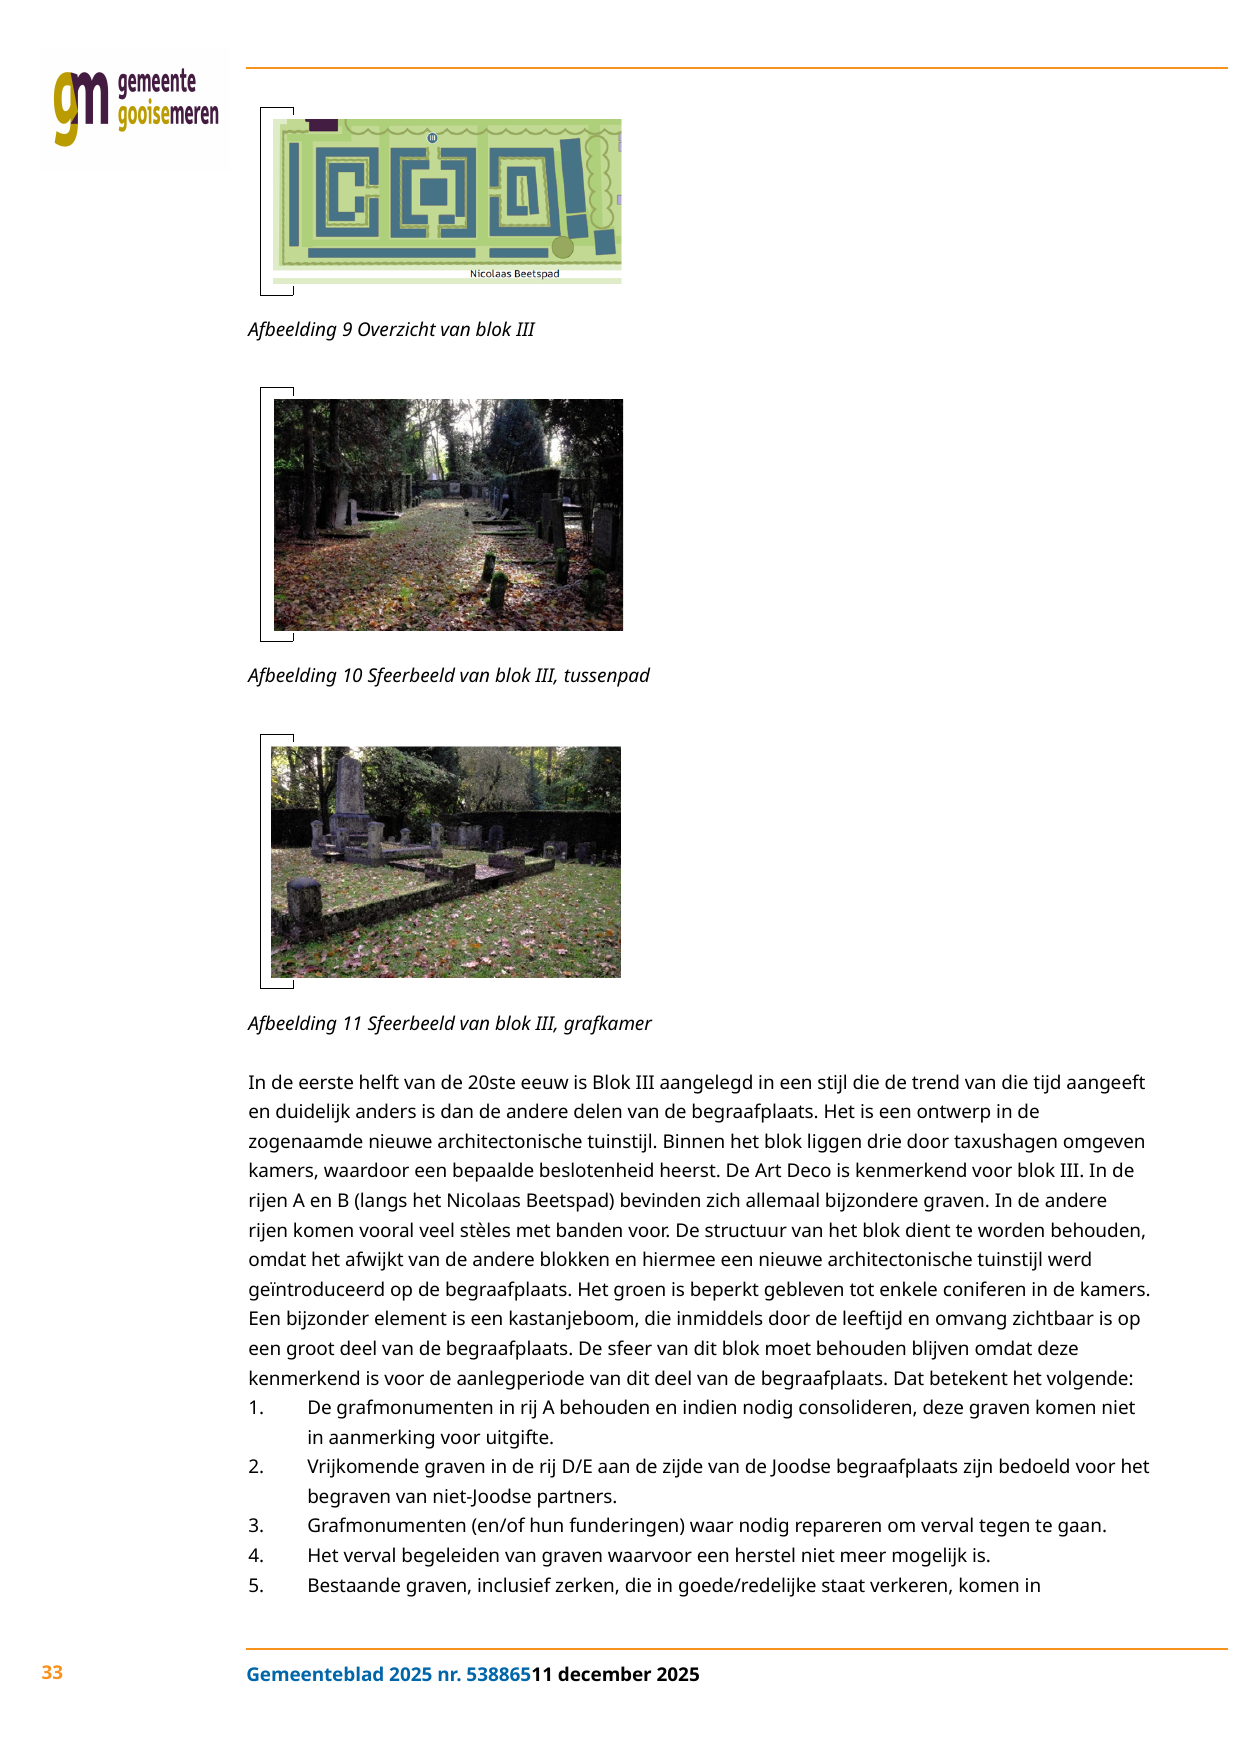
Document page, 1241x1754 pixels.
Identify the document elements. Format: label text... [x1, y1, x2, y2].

picture [268, 396, 624, 633]
picture [41, 47, 231, 172]
text In de eerste helft van de 20ste eeuw is Blok III aangelegd in een stijl die de trend van die tijd aangeeft en duidelijk anders is dan de andere delen van de begraafplaats. Het is een ontwerp in de zogenaamde nieuwe architectonische tuinstijl. Binnen het blok liggen drie door taxushagen omgeven kamers, waardoor een bepaalde beslotenheid heerst. De Art Deco is kenmerkend voor blok III. In de rijen A en B (langs het Nicolaas Beetspad) bevinden zich allemaal bijzondere graven. In de andere rijen komen vooral veel stèles met banden voor. De structuur van het blok dient te worden behouden, omdat het afwijkt van de andere blokken en hiermee een nieuwe architectonische tuinstijl werd geïntroduceerd op de begraafplaats. Het groen is beperkt gebleven tot enkele coniferen in de kamers. Een bijzonder element is een kastanjeboom, die inmiddels door de leeftijd en omvang zichtbaar is op een groot deel van de begraafplaats. De sfeer van dit blok moet behouden blijven omdat deze kenmerkend is voor de aanlegperiode van dit deel van de begraafplaats. Dat betekent het volgende: [248, 1069, 1152, 1390]
picture [268, 742, 624, 980]
text Afbeelding 10 Sfeerbeeld van blok III, tussenpad [248, 663, 1152, 688]
list De grafmonumenten in rij A behouden en indien nodig consolideren, deze graven komen niet in aanmerking voor uitgifte. [248, 1394, 1152, 1449]
list Vrijkomende graven in de rij D/E aan de zijde van de Joodse begraafplaats zijn bedoeld voor het begraven van niet-Joodse partners. [248, 1453, 1152, 1509]
picture [268, 115, 624, 286]
list Grafmonumenten (en/of hun funderingen) waar nodig repareren om verval tegen te gaan. [248, 1513, 1152, 1538]
text Afbeelding 11 Sfeerbeeld van blok III, grafkamer [248, 1010, 1152, 1035]
list Bestaande graven, inclusief zerken, die in goede/redelijke staat verkeren, komen in [248, 1572, 1152, 1597]
list Het verval begeleiden van graven waarvoor een herstel niet meer mogelijk is. [248, 1542, 1152, 1568]
text Afbeelding 9 Overzicht van blok III [248, 316, 1152, 342]
